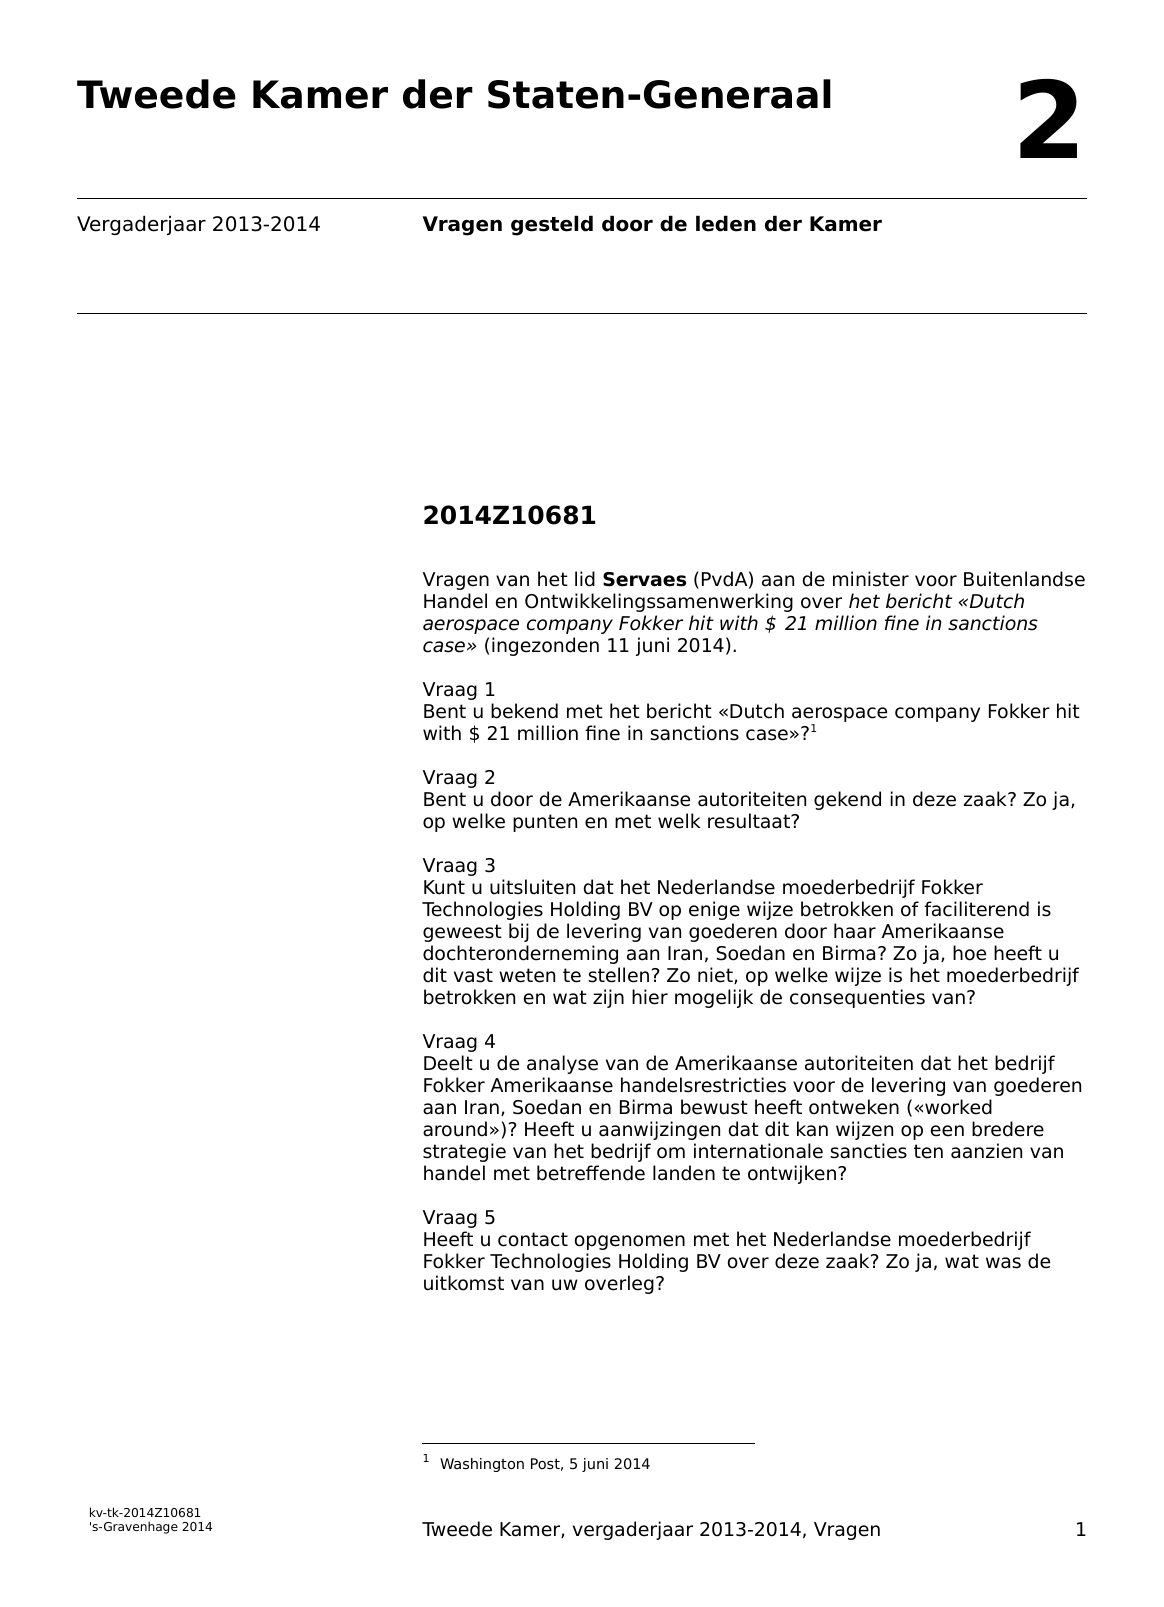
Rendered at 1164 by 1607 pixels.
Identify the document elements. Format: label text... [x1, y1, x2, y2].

table_header Tweede Kamer der Staten-Generaal [77, 59, 886, 198]
text Deelt u de analyse van de Amerikaanse autoriteiten dat het bedrijf Fokker Amerikaanse handelsrestricties voor de levering van goederen aan Iran, Soedan en Birma bewust heeft ontweken («worked around»)? Heeft u aanwijzingen dat dit kan wijzen op een bredere strategie van het bedrijf om internationale sancties ten aanzien van handel met betreffende landen te ontwijken? [422, 1053, 1087, 1185]
text Bent u bekend met het bericht «Dutch aerospace company Fokker hit with $ 21 million fine in sanctions case»? [422, 701, 1087, 745]
text Bent u door de Amerikaanse autoriteiten gekend in deze zaak? Zo ja, op welke punten en met welk resultaat? [422, 789, 1087, 833]
text Vraag 4 [422, 1031, 1087, 1053]
table_header 2 [886, 59, 1087, 198]
text kv-tk-2014Z10681 [88, 1506, 323, 1520]
text Vraag 1 [422, 679, 1087, 701]
table_cell Vragen gesteld door de leden der Kamer [422, 199, 1087, 313]
text Kunt u uitsluiten dat het Nederlandse moederbedrijf Fokker Technologies Holding BV op enige wijze betrokken of faciliterend is geweest bij de levering van goederen door haar Amerikaanse dochteronderneming aan Iran, Soedan en Birma? Zo ja, hoe heeft u dit vast weten te stellen? Zo niet, op welke wijze is het moederbedrijf betrokken en wat zijn hier mogelijk de consequenties van? [422, 877, 1087, 1009]
text Vragen van het lid Servaes (PvdA) aan de minister voor Buitenlandse Handel en Ontwikkelingssamenwerking over het bericht «Dutch aerospace company Fokker hit with $ 21 million fine in sanctions case» (ingezonden 11 juni 2014). [422, 569, 1087, 657]
text Vraag 3 [422, 855, 1087, 877]
text Heeft u contact opgenomen met het Nederlandse moederbedrijf Fokker Technologies Holding BV over deze zaak? Zo ja, wat was de uitkomst van uw overleg? [422, 1229, 1087, 1295]
text Washington Post, 5 juni 2014 [422, 1452, 1087, 1474]
text Vraag 2 [422, 767, 1087, 789]
table_cell Vergaderjaar 2013-2014 [77, 199, 422, 313]
text Vraag 5 [422, 1207, 1087, 1229]
text 2014Z10681 [422, 501, 1087, 531]
text 's-Gravenhage 2014 [88, 1520, 323, 1534]
